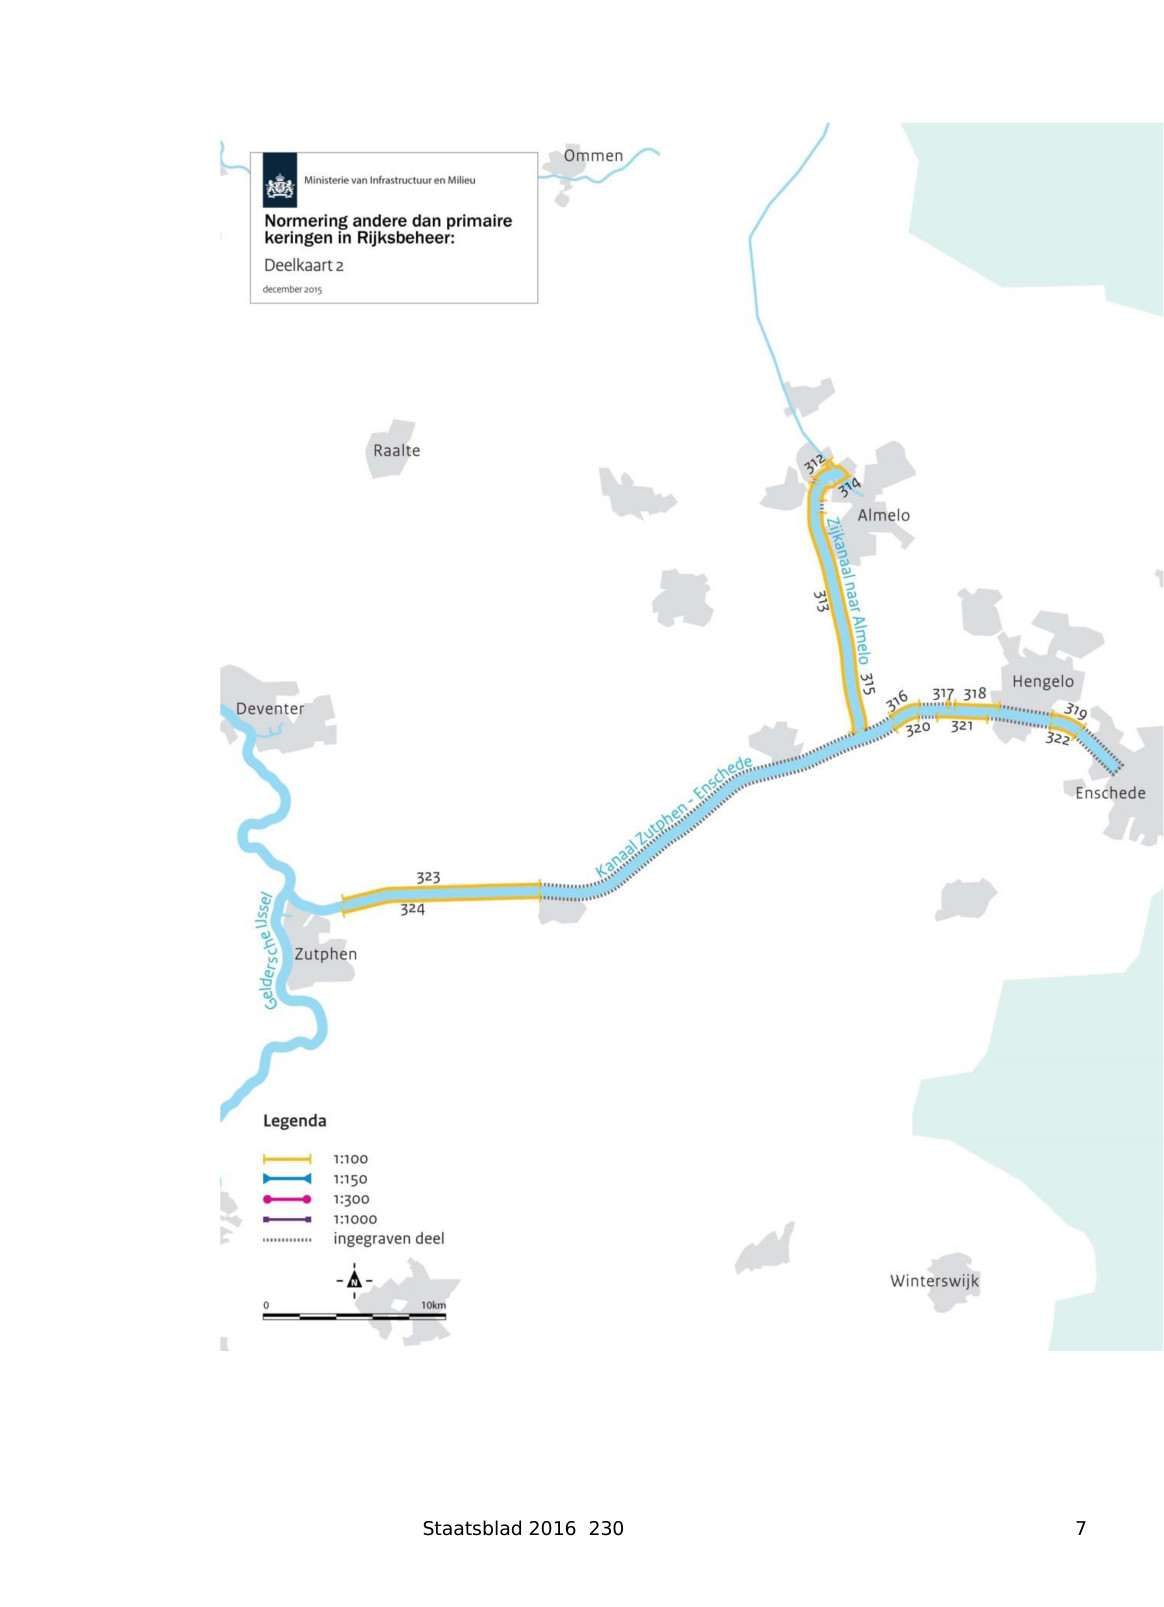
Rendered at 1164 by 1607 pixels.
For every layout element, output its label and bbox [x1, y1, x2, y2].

picture [218, 122, 1164, 1351]
